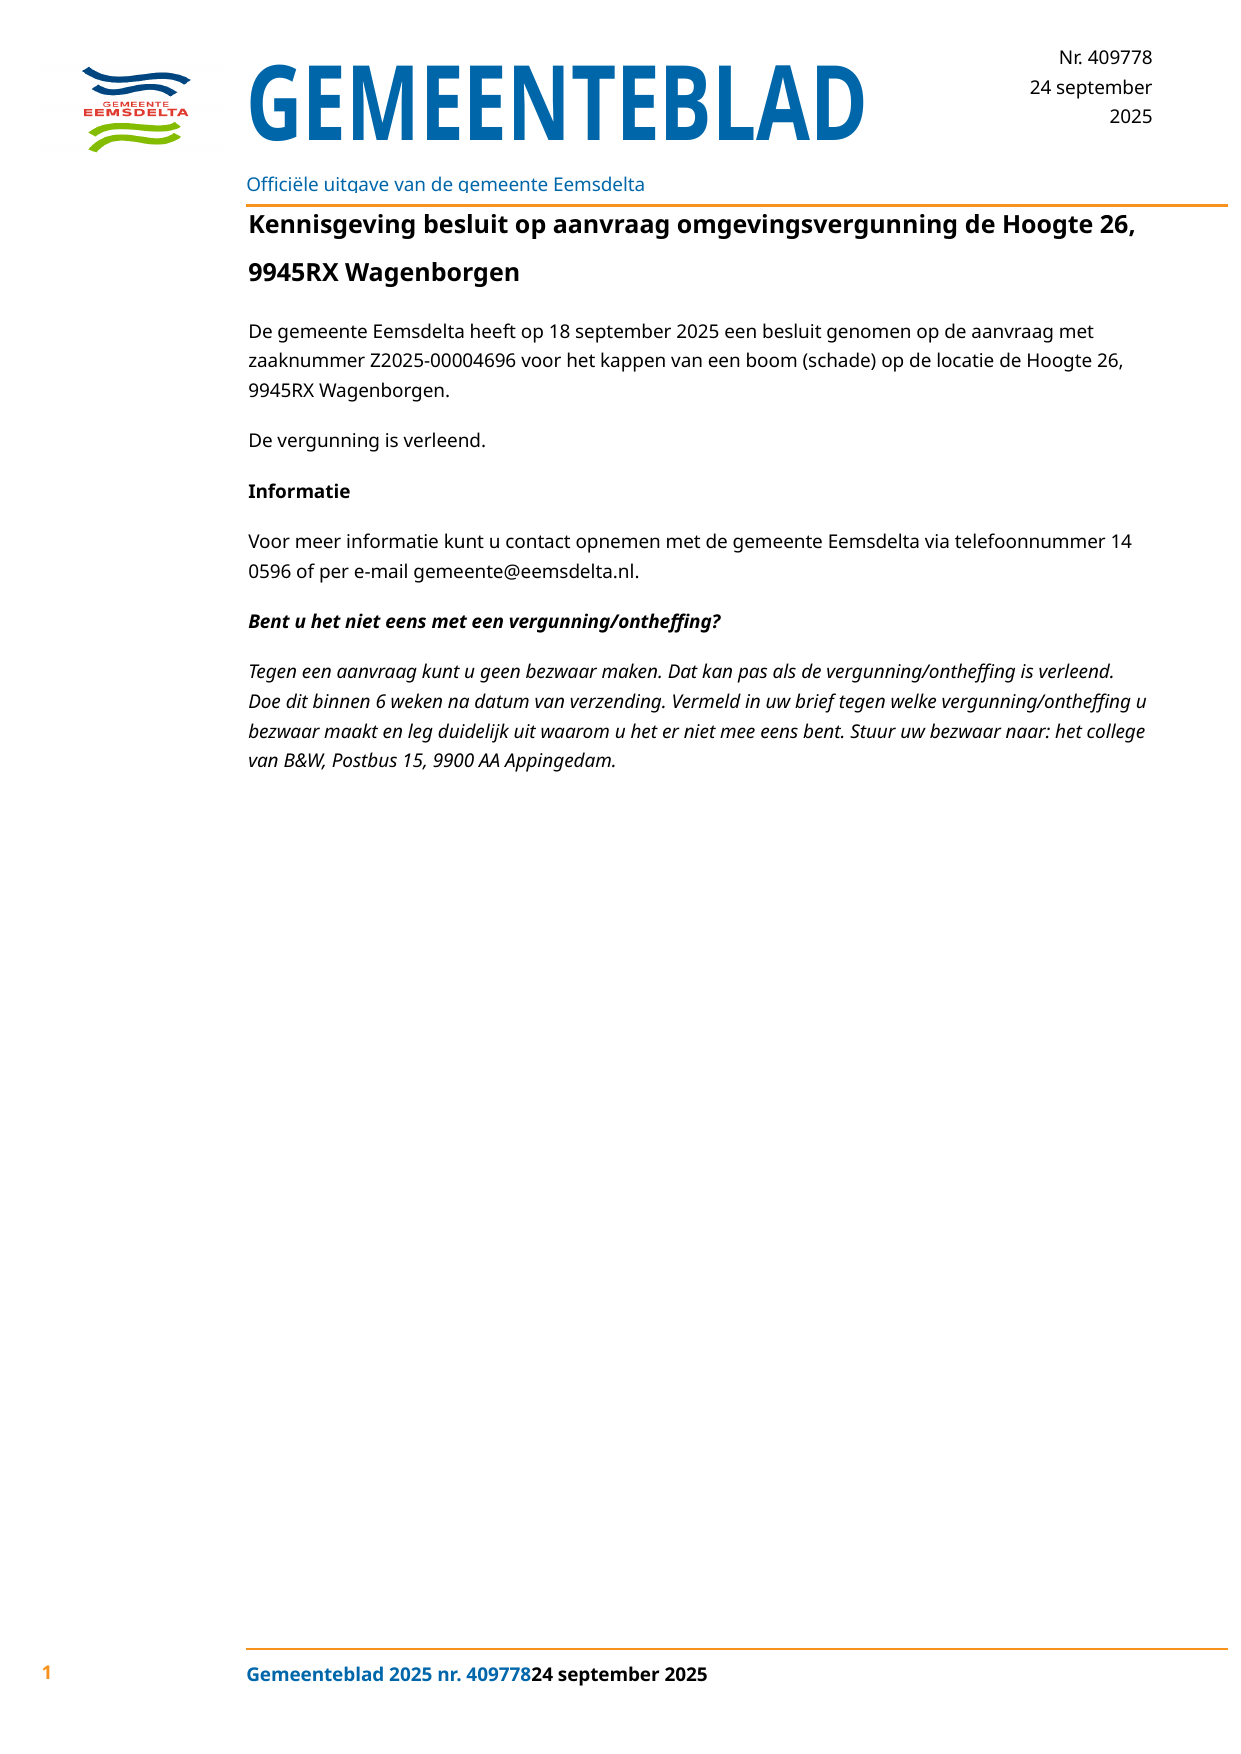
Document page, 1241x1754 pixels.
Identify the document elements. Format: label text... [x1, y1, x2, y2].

text Informatie [248, 478, 1152, 504]
text Voor meer informatie kunt u contact opnemen met de gemeente Eemsdelta via telefoonnummer 14 0596 of per e-mail gemeente@eemsdelta.nl. [248, 528, 1152, 584]
text De gemeente Eemsdelta heeft op 18 september 2025 een besluit genomen op de aanvraag met zaaknummer Z2025-00004696 voor het kappen van een boom (schade) op de locatie de Hoogte 26, 9945RX Wagenborgen. [248, 318, 1152, 403]
picture [41, 47, 231, 172]
text De vergunning is verleend. [248, 427, 1152, 453]
text Kennisgeving besluit op aanvraag omgevingsvergunning de Hoogte 26, 9945RX Wagenborgen [248, 207, 1152, 288]
text Bent u het niet eens met een vergunning/ontheffing? [248, 608, 1152, 634]
text Tegen een aanvraag kunt u geen bezwaar maken. Dat kan pas als de vergunning/ontheffing is verleend. Doe dit binnen 6 weken na datum van verzending. Vermeld in uw brief tegen welke vergunning/ontheffing u bezwaar maakt en leg duidelijk uit waarom u het er niet mee eens bent. Stuur uw bezwaar naar: het college van B&W, Postbus 15, 9900 AA Appingedam. [248, 659, 1152, 773]
